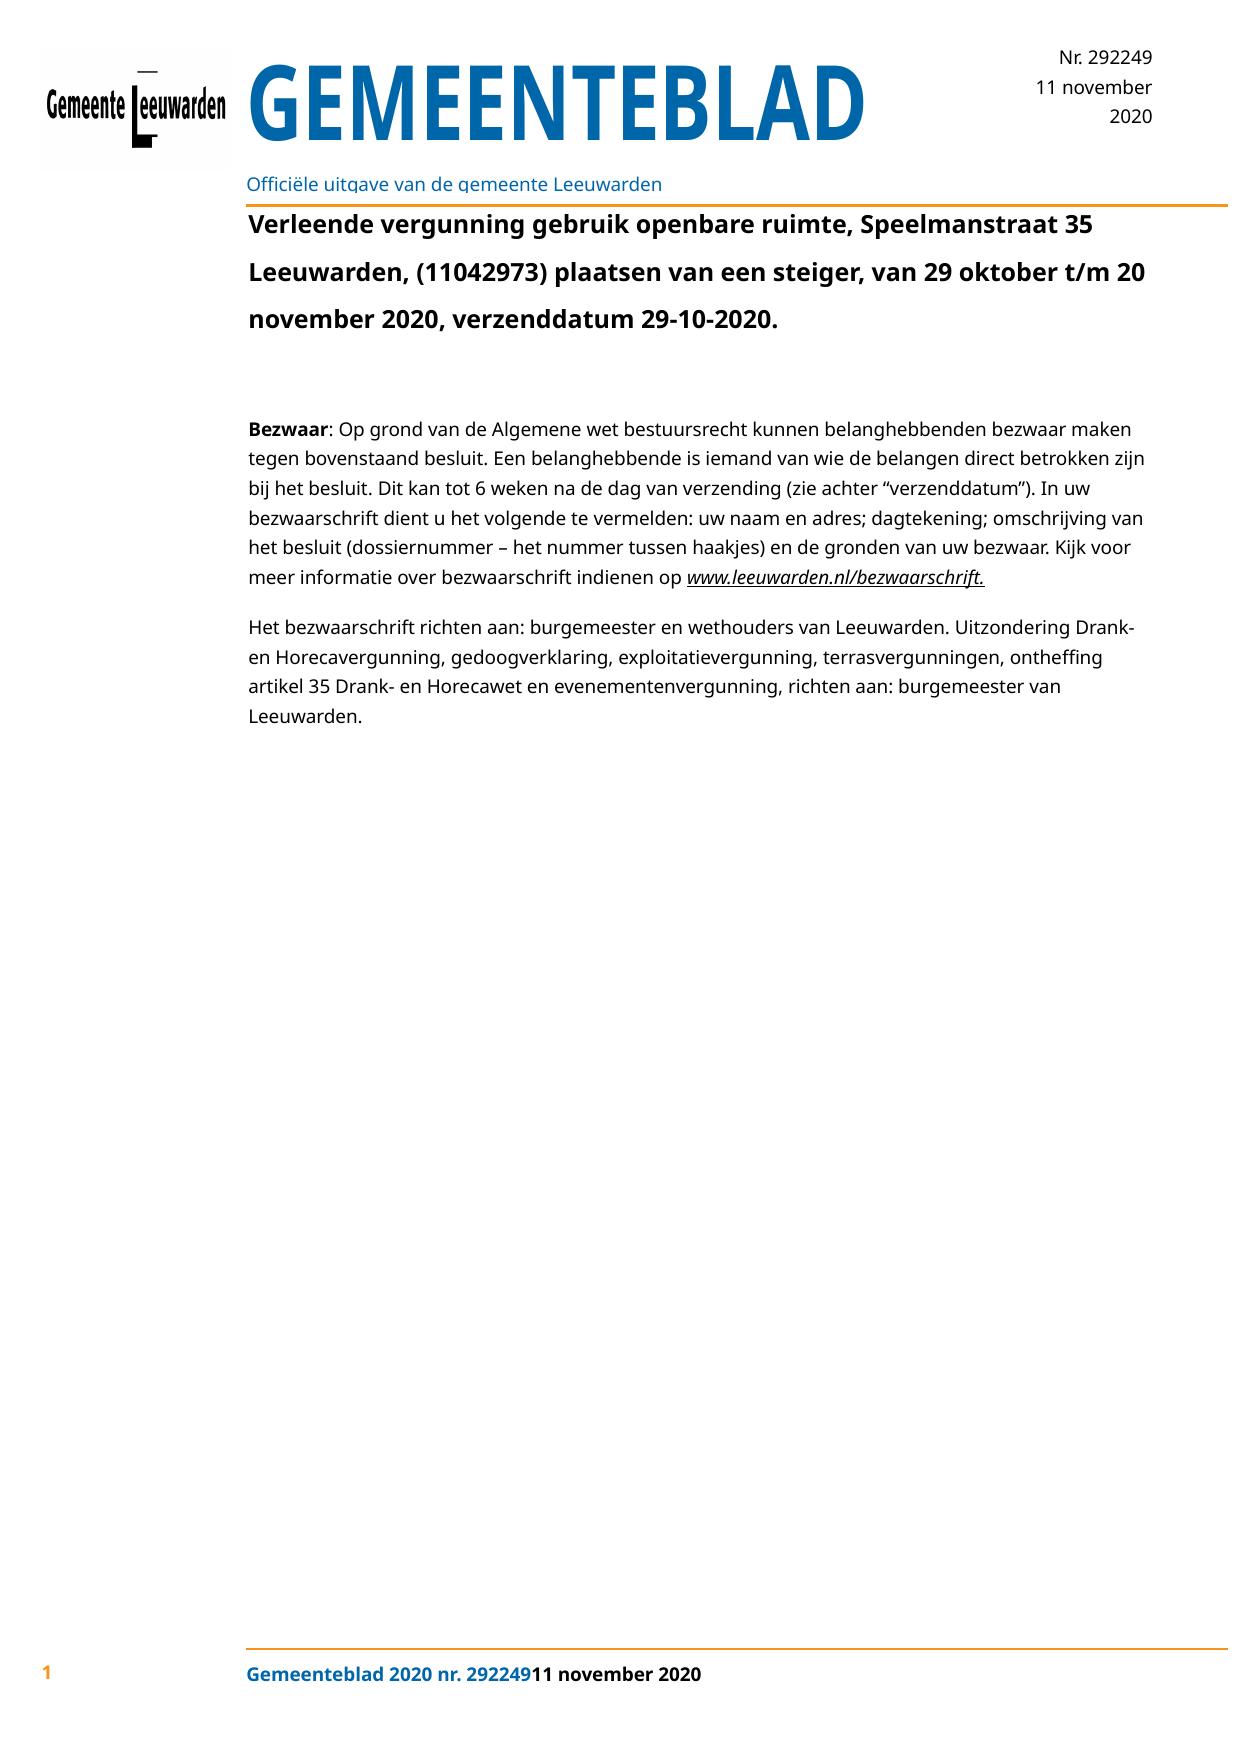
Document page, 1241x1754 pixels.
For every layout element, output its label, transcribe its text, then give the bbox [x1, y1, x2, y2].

text Bezwaar: Op grond van de Algemene wet bestuursrecht kunnen belanghebbenden bezwaar maken tegen bovenstaand besluit. Een belanghebbende is iemand van wie de belangen direct betrokken zijn bij het besluit. Dit kan tot 6 weken na de dag van verzending (zie achter “verzenddatum”). In uw bezwaarschrift dient u het volgende te vermelden: uw naam en adres; dagtekening; omschrijving van het besluit (dossiernummer – het nummer tussen haakjes) en de gronden van uw bezwaar. Kijk voor meer informatie over bezwaarschrift indienen op www.leeuwarden.nl/bezwaarschrift. [248, 416, 1152, 589]
text Het bezwaarschrift richten aan: burgemeester en wethouders van Leeuwarden. Uitzondering Drank- en Horecavergunning, gedoogverklaring, exploitatievergunning, terrasvergunningen, ontheffing artikel 35 Drank- en Horecawet en evenementenvergunning, richten aan: burgemeester van Leeuwarden. [248, 614, 1152, 729]
text Verleende vergunning gebruik openbare ruimte, Speelmanstraat 35 Leeuwarden, (11042973) plaatsen van een steiger, van 29 oktober t/m 20 november 2020, verzenddatum 29-10-2020. [248, 207, 1152, 336]
picture [41, 47, 231, 172]
